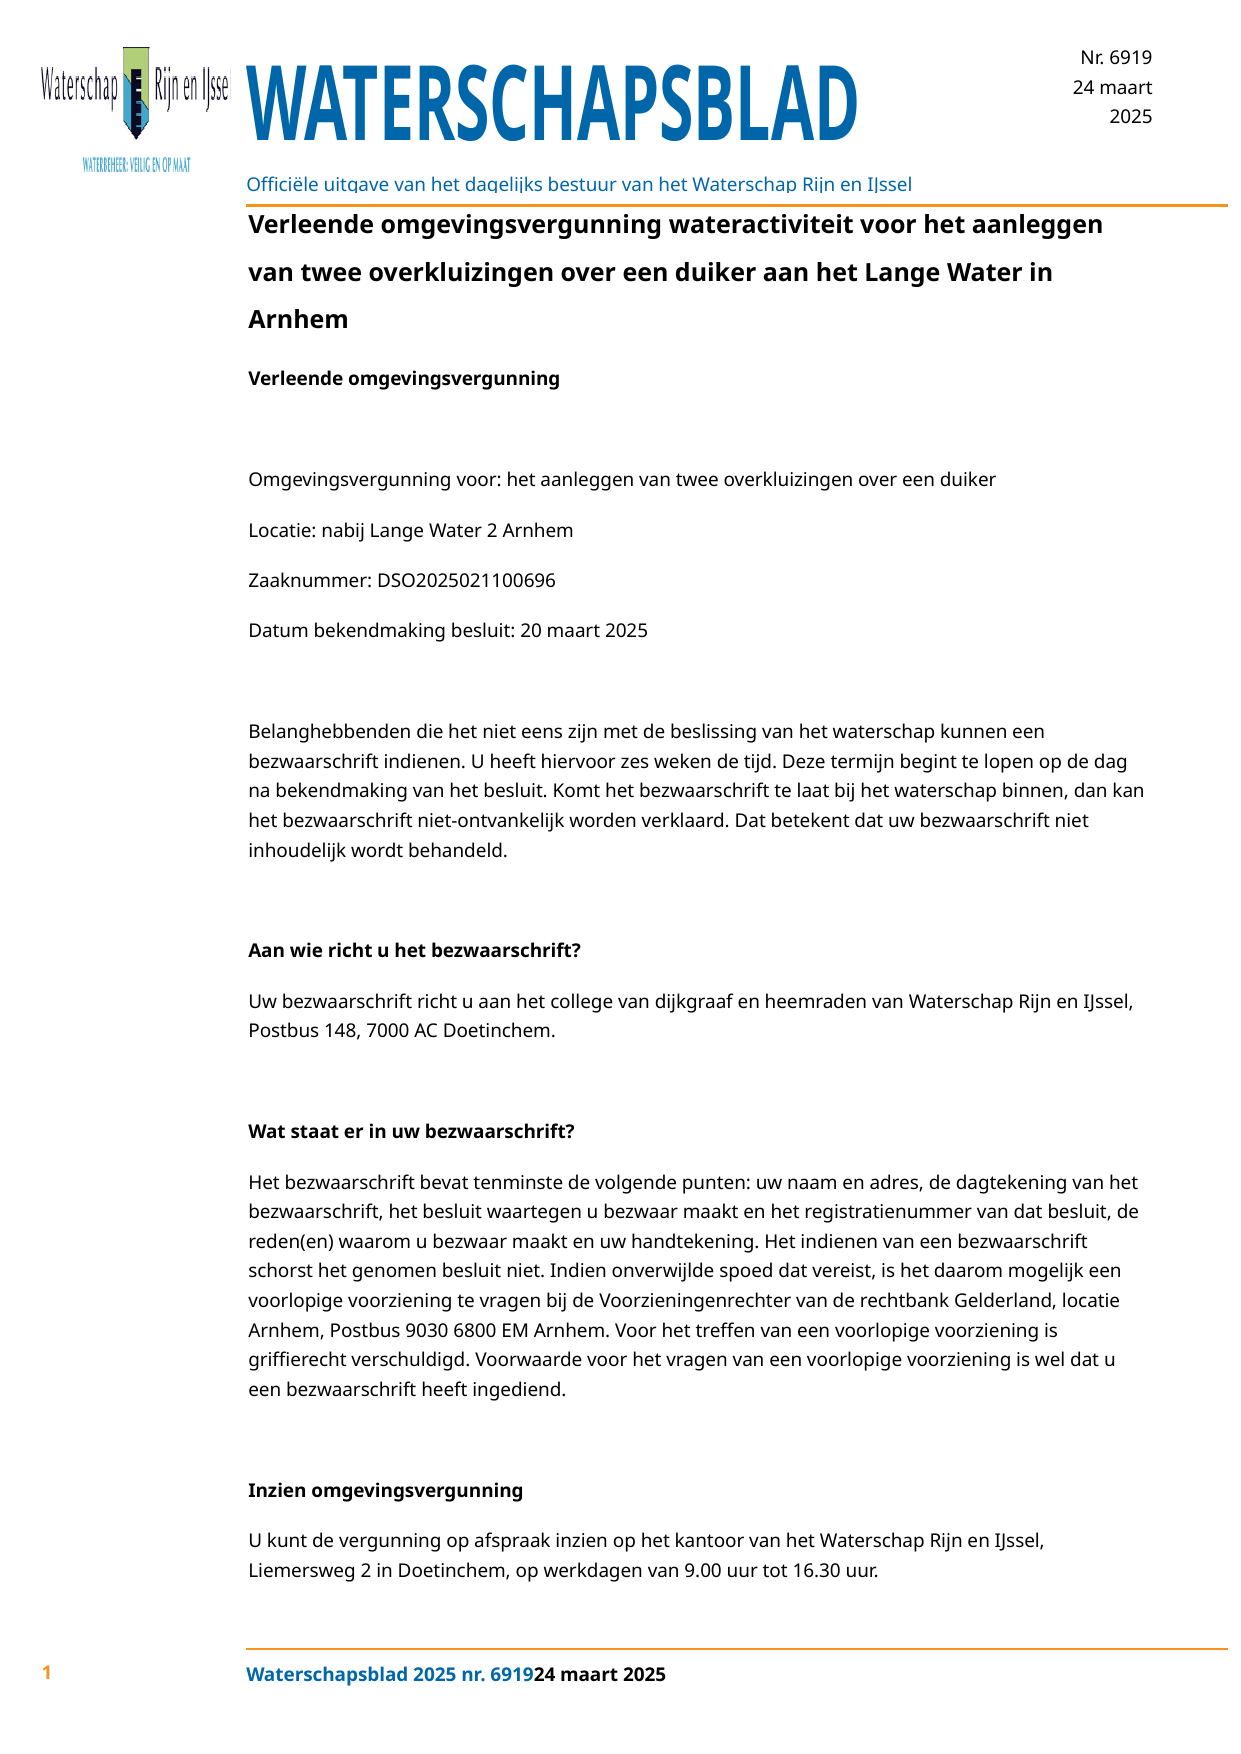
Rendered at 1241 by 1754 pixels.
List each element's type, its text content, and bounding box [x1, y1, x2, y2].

picture [41, 47, 231, 172]
text Het bezwaarschrift bevat tenminste de volgende punten: uw naam en adres, de dagtekening van het bezwaarschrift, het besluit waartegen u bezwaar maakt en het registratienummer van dat besluit, de reden(en) waarom u bezwaar maakt en uw handtekening. Het indienen van een bezwaarschrift schorst het genomen besluit niet. Indien onverwijlde spoed dat vereist, is het daarom mogelijk een voorlopige voorziening te vragen bij de Voorzieningenrechter van de rechtbank Gelderland, locatie Arnhem, Postbus 9030 6800 EM Arnhem. Voor het treffen van een voorlopige voorziening is griffierecht verschuldigd. Voorwaarde voor het vragen van een voorlopige voorziening is wel dat u een bezwaarschrift heeft ingediend. [248, 1169, 1152, 1402]
text Wat staat er in uw bezwaarschrift? [248, 1118, 1152, 1144]
text Zaaknummer: DSO2025021100696 [248, 567, 1152, 593]
text Omgevingsvergunning voor: het aanleggen van twee overkluizingen over een duiker [248, 466, 1152, 492]
text Verleende omgevingsvergunning wateractiviteit voor het aanleggen van twee overkluizingen over een duiker aan het Lange Water in Arnhem [248, 207, 1152, 336]
text Belanghebbenden die het niet eens zijn met de beslissing van het waterschap kunnen een bezwaarschrift indienen. U heeft hiervoor zes weken de tijd. Deze termijn begint te lopen op de dag na bekendmaking van het besluit. Komt het bezwaarschrift te laat bij het waterschap binnen, dan kan het bezwaarschrift niet-ontvankelijk worden verklaard. Dat betekent dat uw bezwaarschrift niet inhoudelijk wordt behandeld. [248, 718, 1152, 862]
text Datum bekendmaking besluit: 20 maart 2025 [248, 618, 1152, 643]
text Locatie: nabij Lange Water 2 Arnhem [248, 517, 1152, 542]
text Inzien omgevingsvergunning [248, 1477, 1152, 1502]
text Aan wie richt u het bezwaarschrift? [248, 938, 1152, 963]
text U kunt de vergunning op afspraak inzien op het kantoor van het Waterschap Rijn en IJssel, Liemersweg 2 in Doetinchem, op werkdagen van 9.00 uur tot 16.30 uur. [248, 1527, 1152, 1582]
text Verleende omgevingsvergunning [248, 366, 1152, 391]
text Uw bezwaarschrift richt u aan het college van dijkgraaf en heemraden van Waterschap Rijn en IJssel, Postbus 148, 7000 AC Doetinchem. [248, 988, 1152, 1043]
